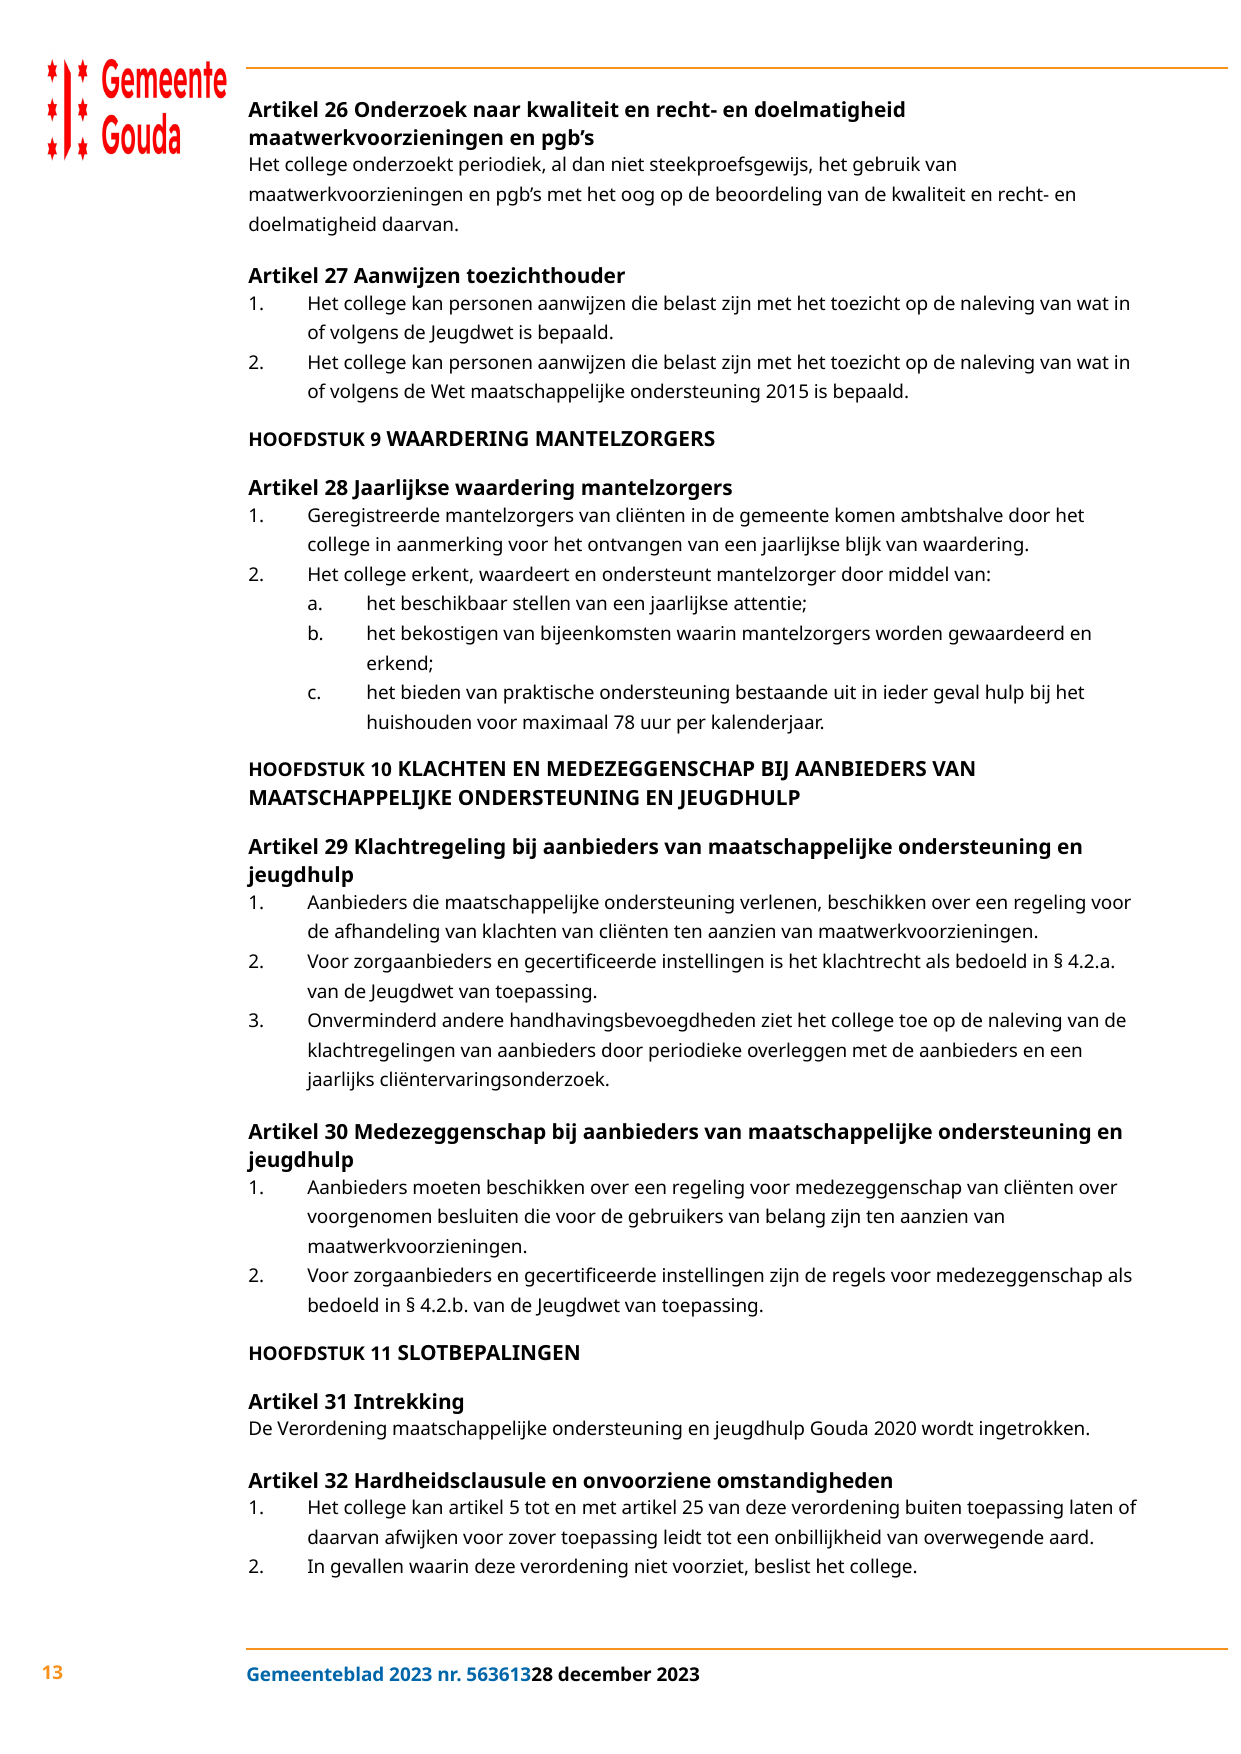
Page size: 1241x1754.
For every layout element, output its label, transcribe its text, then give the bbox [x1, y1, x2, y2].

text Artikel 32 Hardheidsclausule en onvoorziene omstandigheden [248, 1466, 1152, 1494]
text Het college onderzoekt periodiek, al dan niet steekproefsgewijs, het gebruik van maatwerkvoorzieningen en pgb’s met het oog op de beoordeling van de kwaliteit en recht- en doelmatigheid daarvan. [248, 152, 1152, 237]
text HOOFDSTUK 10 KLACHTEN EN MEDEZEGGENSCHAP BIJ AANBIEDERS VAN MAATSCHAPPELIJKE ONDERSTEUNING EN JEUGDHULP [248, 754, 1152, 811]
list In gevallen waarin deze verordening niet voorziet, beslist het college. [248, 1553, 1152, 1579]
list het bieden van praktische ondersteuning bestaande uit in ieder geval hulp bij het huishouden voor maximaal 78 uur per kalenderjaar. [307, 679, 1152, 734]
list Het college kan personen aanwijzen die belast zijn met het toezicht op de naleving van wat in of volgens de Jeugdwet is bepaald. [248, 290, 1152, 345]
text Artikel 30 Medezeggenschap bij aanbieders van maatschappelijke ondersteuning en jeugdhulp [248, 1117, 1152, 1174]
list Geregistreerde mantelzorgers van cliënten in de gemeente komen ambtshalve door het college in aanmerking voor het ontvangen van een jaarlijkse blijk van waardering. [248, 502, 1152, 557]
list Het college kan artikel 5 tot en met artikel 25 van deze verordening buiten toepassing laten of daarvan afwijken voor zover toepassing leidt tot een onbillijkheid van overwegende aard. [248, 1494, 1152, 1550]
text Artikel 29 Klachtregeling bij aanbieders van maatschappelijke ondersteuning en jeugdhulp [248, 832, 1152, 889]
text HOOFDSTUK 11 SLOTBEPALINGEN [248, 1338, 1152, 1366]
list Het college kan personen aanwijzen die belast zijn met het toezicht op de naleving van wat in of volgens de Wet maatschappelijke ondersteuning 2015 is bepaald. [248, 349, 1152, 404]
list Voor zorgaanbieders en gecertificeerde instellingen is het klachtrecht als bedoeld in § 4.2.a. van de Jeugdwet van toepassing. [248, 948, 1152, 1003]
text Artikel 26 Onderzoek naar kwaliteit en recht- en doelmatigheid maatwerkvoorzieningen en pgb’s [248, 95, 1152, 152]
text Artikel 28 Jaarlijkse waardering mantelzorgers [248, 473, 1152, 502]
list Voor zorgaanbieders en gecertificeerde instellingen zijn de regels voor medezeggenschap als bedoeld in § 4.2.b. van de Jeugdwet van toepassing. [248, 1263, 1152, 1318]
text HOOFDSTUK 9 WAARDERING MANTELZORGERS [248, 424, 1152, 452]
list Aanbieders die maatschappelijke ondersteuning verlenen, beschikken over een regeling voor de afhandeling van klachten van cliënten ten aanzien van maatwerkvoorzieningen. [248, 889, 1152, 944]
text Artikel 27 Aanwijzen toezichthouder [248, 261, 1152, 290]
list Het college erkent, waardeert en ondersteunt mantelzorger door middel van: [248, 561, 1152, 587]
picture [41, 47, 231, 172]
list Aanbieders moeten beschikken over een regeling voor medezeggenschap van cliënten over voorgenomen besluiten die voor de gebruikers van belang zijn ten aanzien van maatwerkvoorzieningen. [248, 1174, 1152, 1259]
text Artikel 31 Intrekking [248, 1387, 1152, 1416]
list Onverminderd andere handhavingsbevoegdheden ziet het college toe op de naleving van de klachtregelingen van aanbieders door periodieke overleggen met de aanbieders en een jaarlijks cliëntervaringsonderzoek. [248, 1007, 1152, 1092]
text De Verordening maatschappelijke ondersteuning en jeugdhulp Gouda 2020 wordt ingetrokken. [248, 1416, 1152, 1441]
list het bekostigen van bijeenkomsten waarin mantelzorgers worden gewaardeerd en erkend; [307, 620, 1152, 675]
list het beschikbaar stellen van een jaarlijkse attentie; [307, 591, 1152, 616]
